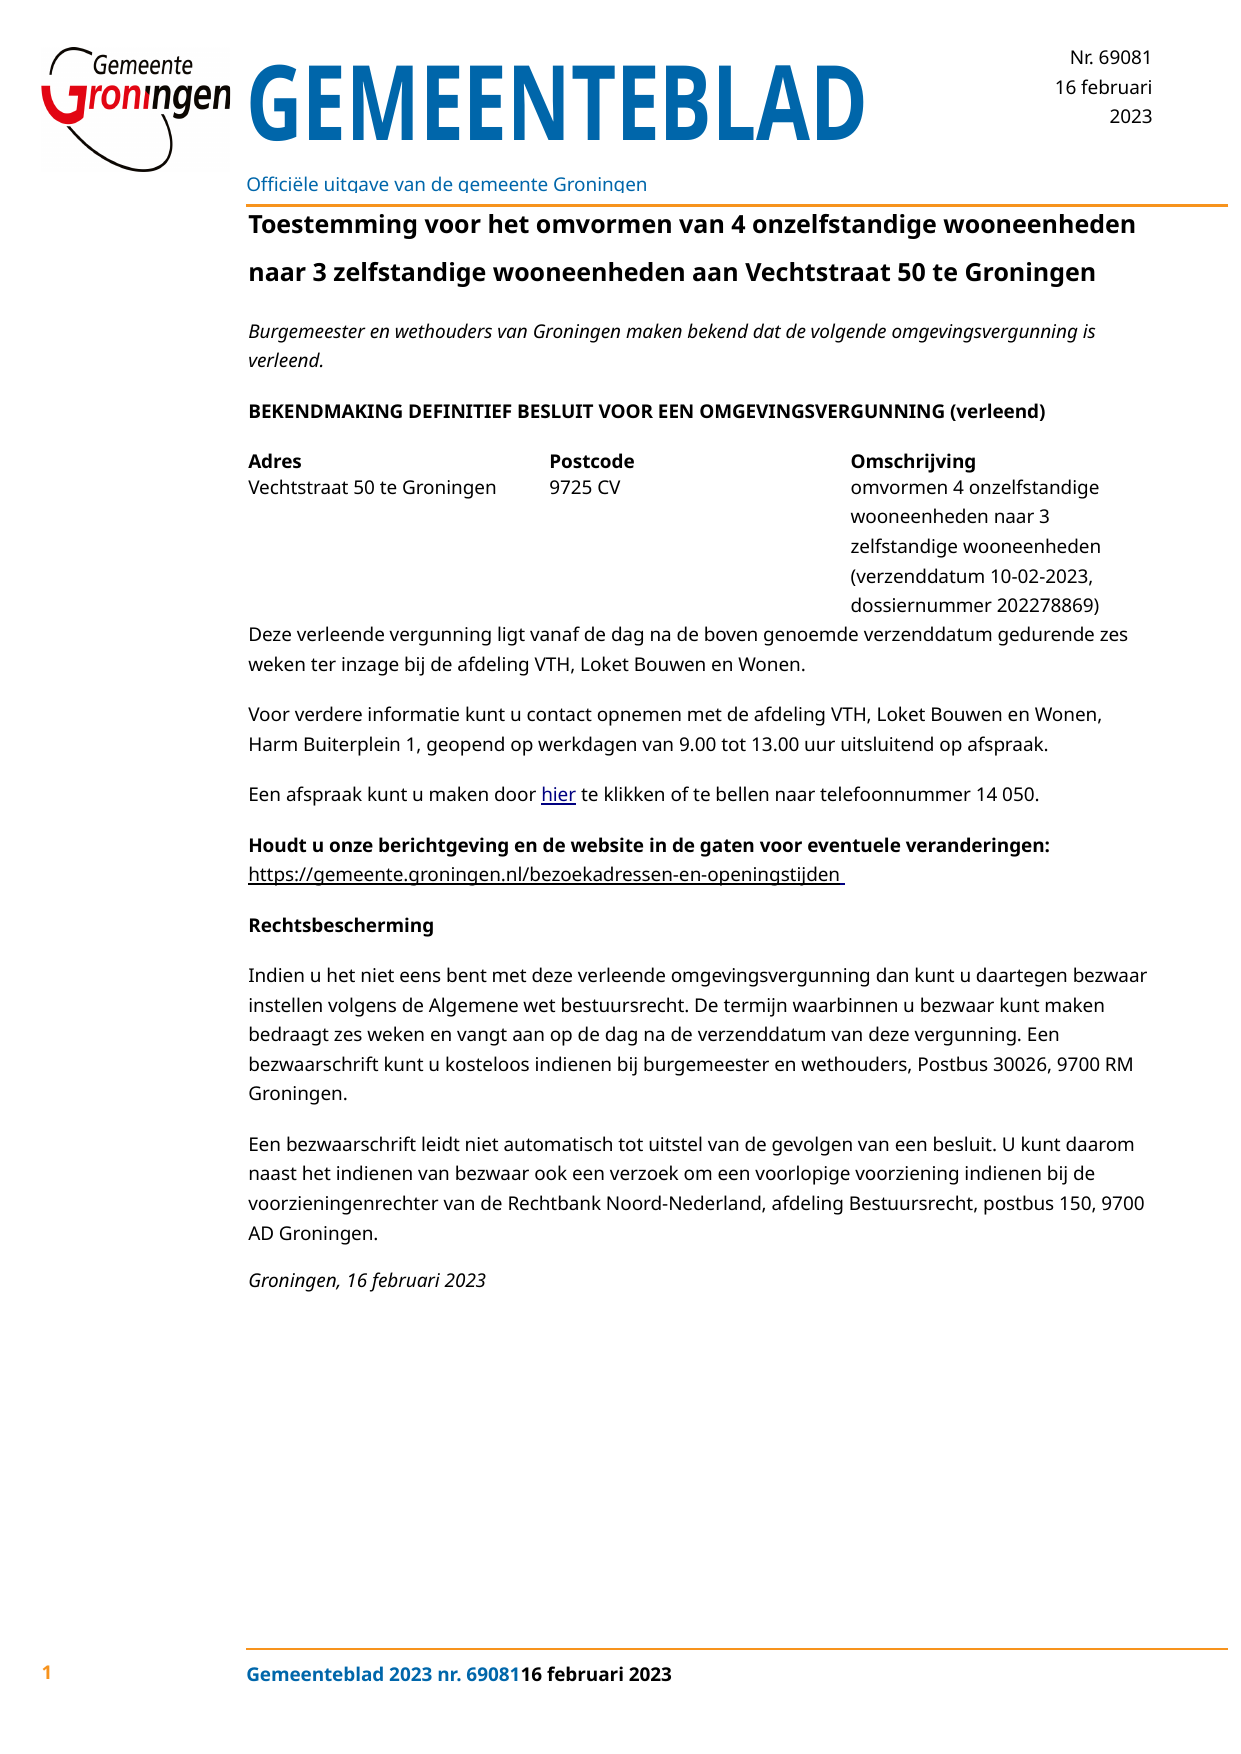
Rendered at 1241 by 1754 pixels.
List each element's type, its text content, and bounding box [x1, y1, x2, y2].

text Toestemming voor het omvormen van 4 onzelfstandige wooneenheden naar 3 zelfstandige wooneenheden aan Vechtstraat 50 te Groningen [248, 207, 1152, 288]
text Deze verleende vergunning ligt vanaf de dag na de boven genoemde verzenddatum gedurende zes weken ter inzage bij de afdeling VTH, Loket Bouwen en Wonen. [248, 621, 1152, 677]
text Indien u het niet eens bent met deze verleende omgevingsvergunning dan kunt u daartegen bezwaar instellen volgens de Algemene wet bestuursrecht. De termijn waarbinnen u bezwaar kunt maken bedraagt zes weken en vangt aan op de dag na de verzenddatum van deze vergunning. Een bezwaarschrift kunt u kosteloos indienen bij burgemeester en wethouders, Postbus 30026, 9700 RM Groningen. [248, 962, 1152, 1106]
text Een bezwaarschrift leidt niet automatisch tot uitstel van de gevolgen van een besluit. U kunt daarom naast het indienen van bezwaar ook een verzoek om een voorlopige voorziening indienen bij de voorzieningenrechter van de Rechtbank Noord-Nederland, afdeling Bestuursrecht, postbus 150, 9700 AD Groningen. [248, 1131, 1152, 1246]
table_header Adres [248, 449, 549, 474]
picture [41, 47, 231, 172]
text Houdt u onze berichtgeving en de website in de gaten voor eventuele veranderingen: https://gemeente.groningen.nl/bezoekadressen-en-openingstijden [248, 832, 1152, 887]
text Een afspraak kunt u maken door hier te klikken of te bellen naar telefoonnummer 14 050. [248, 781, 1152, 807]
table_cell omvormen 4 onzelfstandige wooneenheden naar 3 zelfstandige wooneenheden (verzenddatum 10-02-2023, dossiernummer 202278869) [850, 474, 1152, 618]
text Groningen, 16 februari 2023 [248, 1268, 1152, 1293]
table_header Omschrijving [850, 449, 1152, 474]
text Burgemeester en wethouders van Groningen maken bekend dat de volgende omgevingsvergunning is verleend. [248, 318, 1152, 373]
text Voor verdere informatie kunt u contact opnemen met de afdeling VTH, Loket Bouwen en Wonen, Harm Buiterplein 1, geopend op werkdagen van 9.00 tot 13.00 uur uitsluitend op afspraak. [248, 701, 1152, 757]
text BEKENDMAKING DEFINITIEF BESLUIT VOOR EEN OMGEVINGSVERGUNNING (verleend) [248, 398, 1152, 424]
table_header Postcode [549, 449, 850, 474]
table_cell Vechtstraat 50 te Groningen [248, 474, 549, 618]
text Rechtsbescherming [248, 912, 1152, 938]
table_cell 9725 CV [549, 474, 850, 618]
